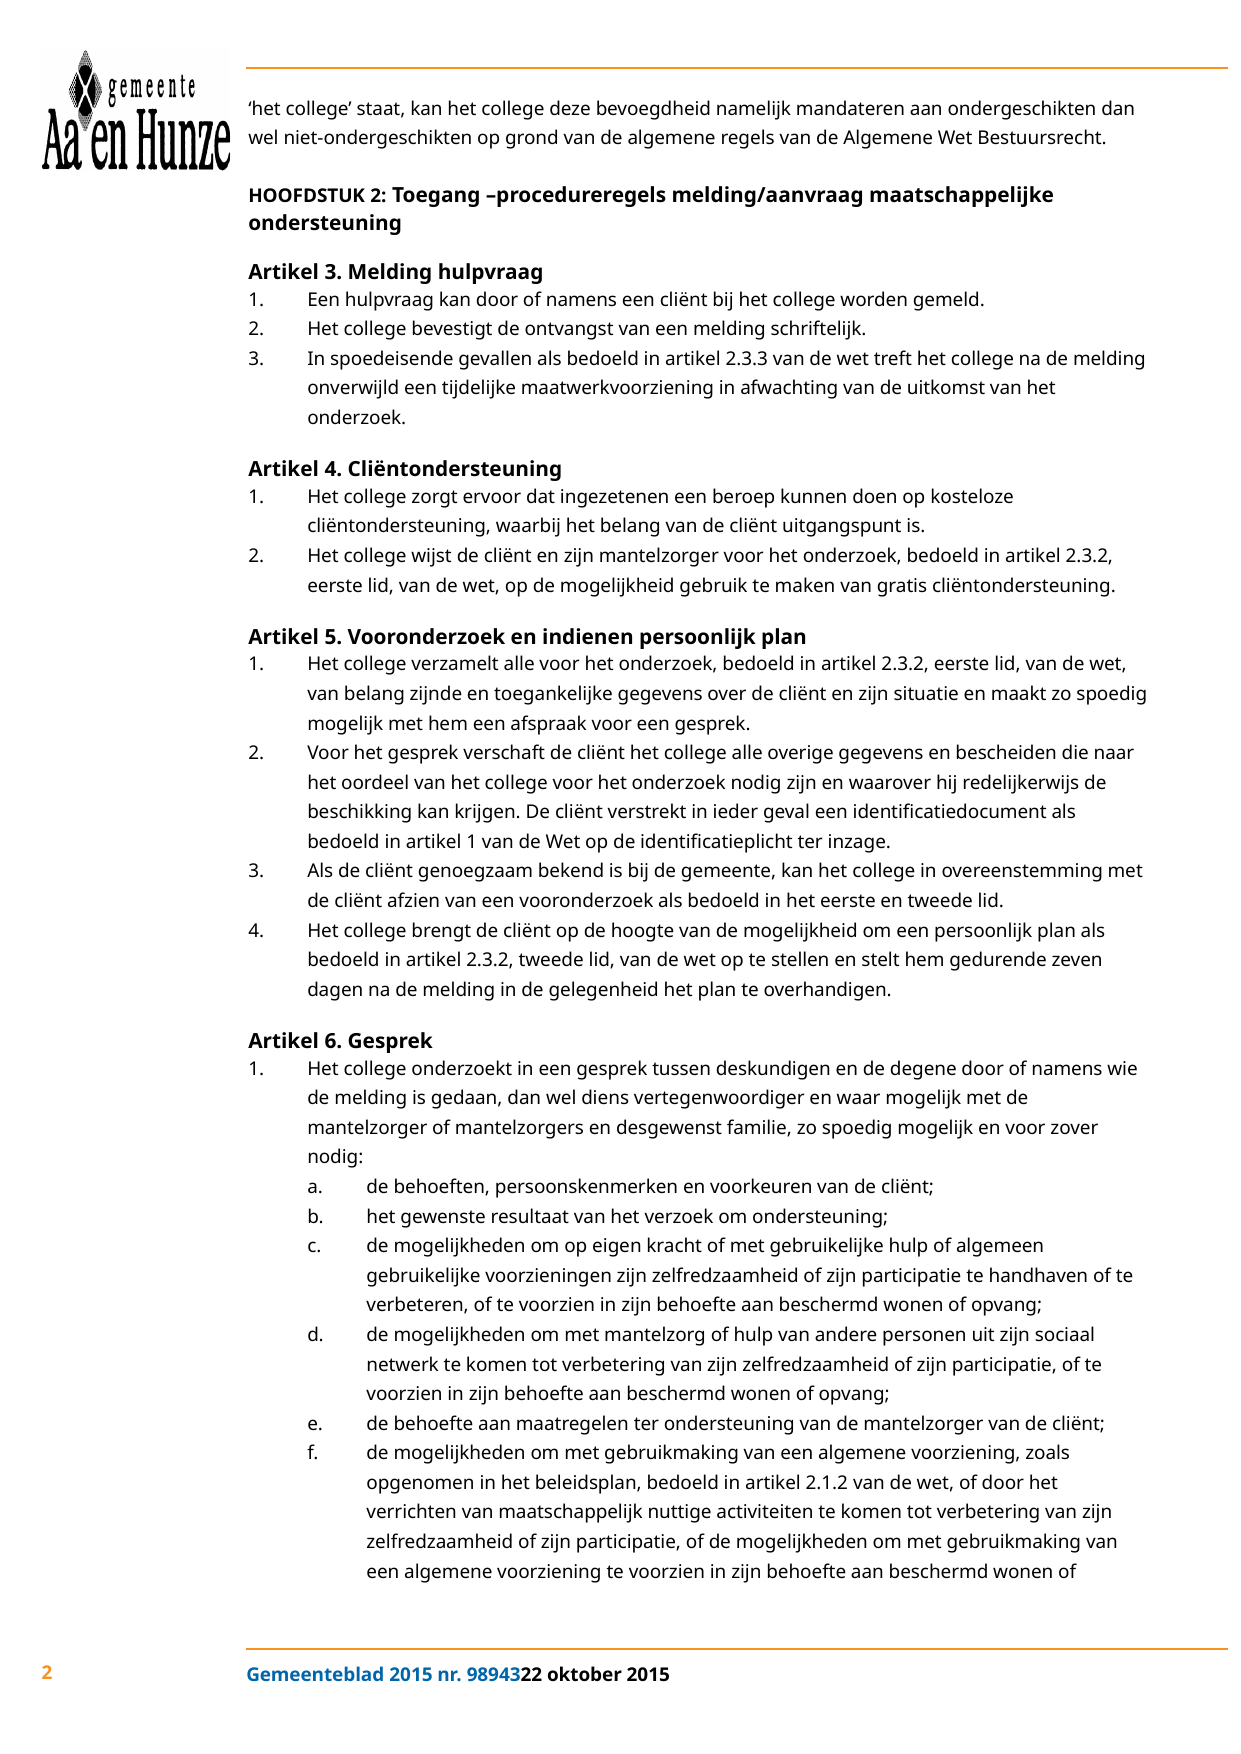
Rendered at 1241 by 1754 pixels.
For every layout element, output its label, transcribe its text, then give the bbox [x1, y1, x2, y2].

list de mogelijkheden om op eigen kracht of met gebruikelijke hulp of algemeen gebruikelijke voorzieningen zijn zelfredzaamheid of zijn participatie te handhaven of te verbeteren, of te voorzien in zijn behoefte aan beschermd wonen of opvang; [307, 1232, 1152, 1317]
list de behoefte aan maatregelen ter ondersteuning van de mantelzorger van de cliënt; [307, 1410, 1152, 1436]
text ‘het college’ staat, kan het college deze bevoegdheid namelijk mandateren aan ondergeschikten dan wel niet-ondergeschikten op grond van de algemene regels van de Algemene Wet Bestuursrecht. [248, 95, 1152, 150]
list de mogelijkheden om met gebruikmaking van een algemene voorziening, zoals opgenomen in het beleidsplan, bedoeld in artikel 2.1.2 van de wet, of door het verrichten van maatschappelijk nuttige activiteiten te komen tot verbetering van zijn zelfredzaamheid of zijn participatie, of de mogelijkheden om met gebruikmaking van een algemene voorziening te voorzien in zijn behoefte aan beschermd wonen of [307, 1439, 1152, 1583]
list Als de cliënt genoegzaam bekend is bij de gemeente, kan het college in overeenstemming met de cliënt afzien van een vooronderzoek als bedoeld in het eerste en tweede lid. [248, 858, 1152, 913]
text HOOFDSTUK 2: Toegang –procedureregels melding/aanvraag maatschappelijke ondersteuning [248, 180, 1152, 237]
list de behoeften, persoonskenmerken en voorkeuren van de cliënt; [307, 1173, 1152, 1199]
list Het college brengt de cliënt op de hoogte van de mogelijkheid om een persoonlijk plan als bedoeld in artikel 2.3.2, tweede lid, van de wet op te stellen en stelt hem gedurende zeven dagen na de melding in de gelegenheid het plan te overhandigen. [248, 917, 1152, 1002]
picture [41, 47, 231, 172]
list Het college verzamelt alle voor het onderzoek, bedoeld in artikel 2.3.2, eerste lid, van de wet, van belang zijnde en toegankelijke gegevens over de cliënt en zijn situatie en maakt zo spoedig mogelijk met hem een afspraak voor een gesprek. [248, 651, 1152, 736]
list Het college onderzoekt in een gesprek tussen deskundigen en de degene door of namens wie de melding is gedaan, dan wel diens vertegenwoordiger en waar mogelijk met de mantelzorger of mantelzorgers en desgewenst familie, zo spoedig mogelijk en voor zover nodig: [248, 1055, 1152, 1169]
text Artikel 6. Gesprek [248, 1026, 1152, 1055]
list Het college zorgt ervoor dat ingezetenen een beroep kunnen doen op kosteloze cliëntondersteuning, waarbij het belang van de cliënt uitgangspunt is. [248, 483, 1152, 538]
text Artikel 5. Vooronderzoek en indienen persoonlijk plan [248, 622, 1152, 651]
list Het college wijst de cliënt en zijn mantelzorger voor het onderzoek, bedoeld in artikel 2.3.2, eerste lid, van de wet, op de mogelijkheid gebruik te maken van gratis cliëntondersteuning. [248, 542, 1152, 597]
text Artikel 4. Cliëntondersteuning [248, 454, 1152, 483]
list Het college bevestigt de ontvangst van een melding schriftelijk. [248, 315, 1152, 341]
list Een hulpvraag kan door of namens een cliënt bij het college worden gemeld. [248, 286, 1152, 312]
text Artikel 3. Melding hulpvraag [248, 257, 1152, 286]
list In spoedeisende gevallen als bedoeld in artikel 2.3.3 van de wet treft het college na de melding onverwijld een tijdelijke maatwerkvoorziening in afwachting van de uitkomst van het onderzoek. [248, 345, 1152, 430]
list de mogelijkheden om met mantelzorg of hulp van andere personen uit zijn sociaal netwerk te komen tot verbetering van zijn zelfredzaamheid of zijn participatie, of te voorzien in zijn behoefte aan beschermd wonen of opvang; [307, 1321, 1152, 1406]
list Voor het gesprek verschaft de cliënt het college alle overige gegevens en bescheiden die naar het oordeel van het college voor het onderzoek nodig zijn en waarover hij redelijkerwijs de beschikking kan krijgen. De cliënt verstrekt in ieder geval een identificatiedocument als bedoeld in artikel 1 van de Wet op de identificatieplicht ter inzage. [248, 739, 1152, 854]
list het gewenste resultaat van het verzoek om ondersteuning; [307, 1203, 1152, 1228]
